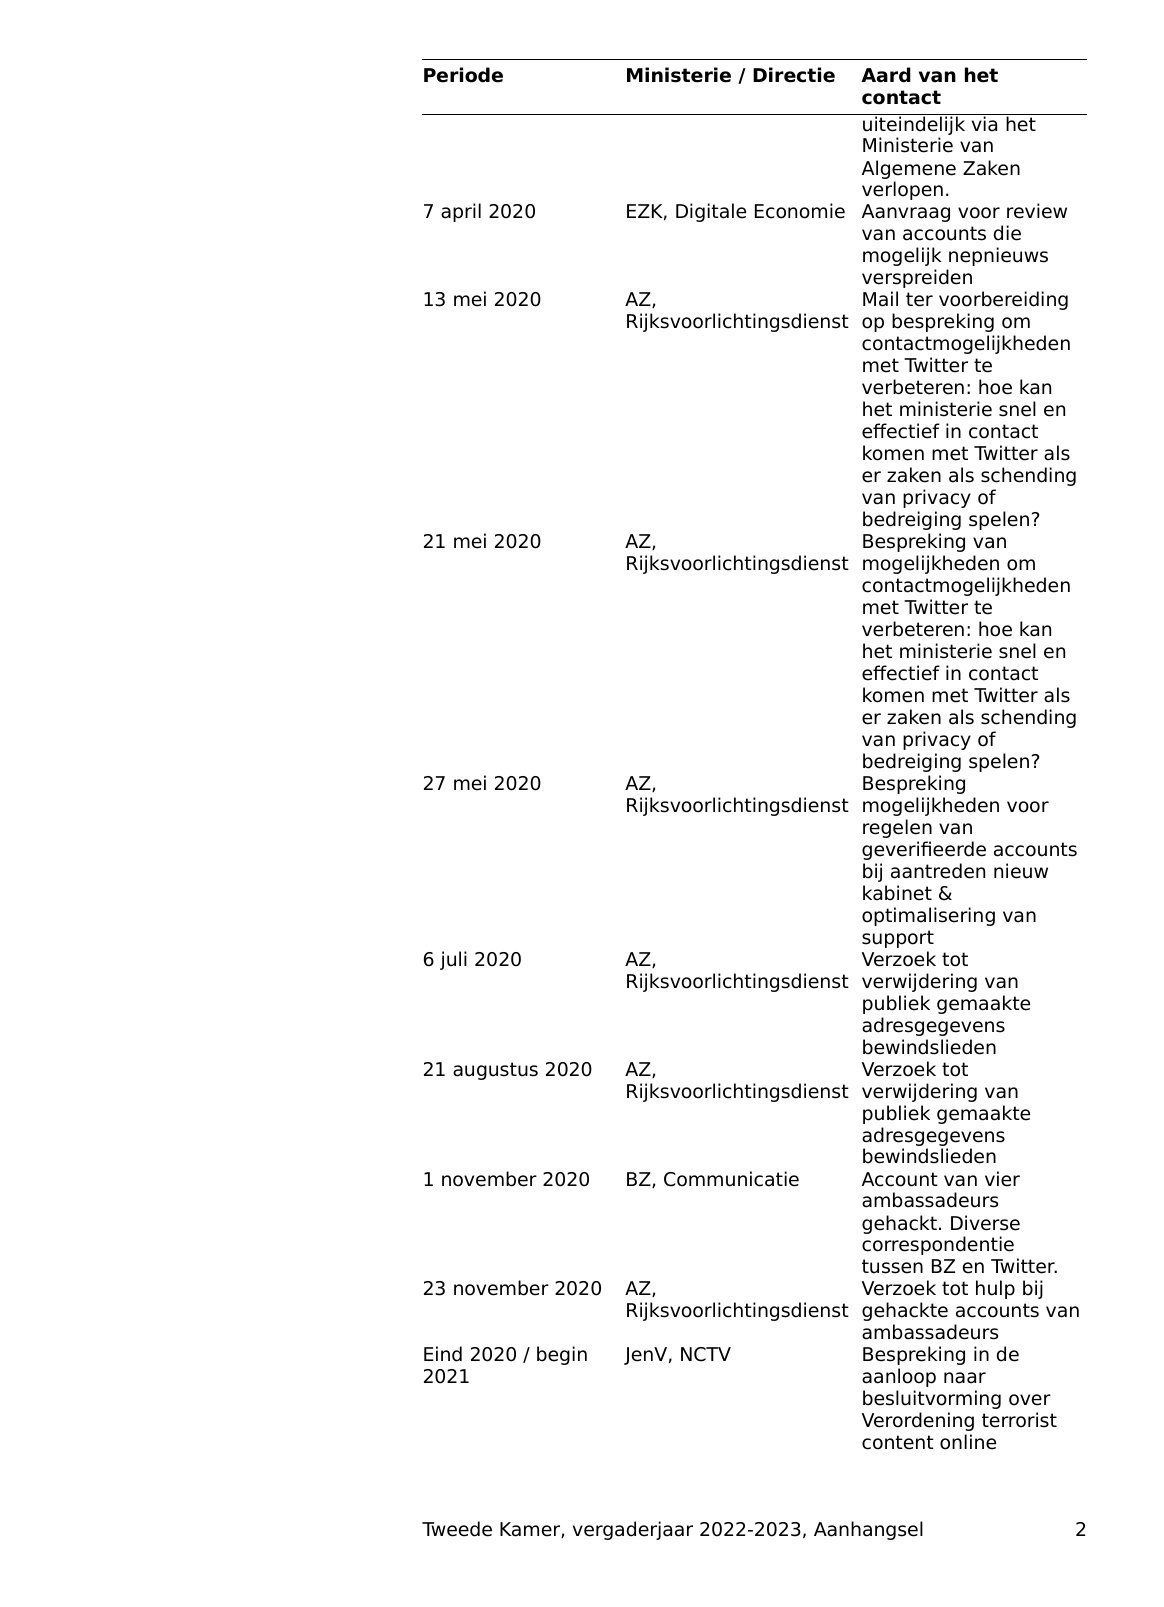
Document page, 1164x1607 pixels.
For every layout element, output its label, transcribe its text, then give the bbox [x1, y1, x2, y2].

table_header Aard van het contact [855, 60, 1087, 113]
table_cell Bespreking in de aanloop naar besluitvorming over Verordening terrorist content online [855, 1344, 1087, 1454]
table_cell 13 mei 2020 [422, 289, 619, 531]
table_cell AZ, Rijksvoorlichtingsdienst [619, 1278, 855, 1344]
table_cell 21 augustus 2020 [422, 1059, 619, 1168]
table_cell Bespreking van mogelijkheden om contactmogelijkheden met Twitter te verbeteren: hoe kan het ministerie snel en effectief in contact komen met Twitter als er zaken als schending van privacy of bedreiging spelen? [855, 531, 1087, 773]
table_cell Verzoek tot verwijdering van publiek gemaakte adresgegevens bewindslieden [855, 1059, 1087, 1168]
table_cell 27 mei 2020 [422, 773, 619, 949]
table_cell 21 mei 2020 [422, 531, 619, 773]
table_cell AZ, Rijksvoorlichtingsdienst [619, 1059, 855, 1168]
table_cell Account van vier ambassadeurs gehackt. Diverse correspondentie tussen BZ en Twitter. [855, 1169, 1087, 1278]
table_cell [422, 115, 619, 201]
table_cell BZ, Communicatie [619, 1169, 855, 1278]
table_cell Verzoek tot hulp bij gehackte accounts van ambassadeurs [855, 1278, 1087, 1344]
table_header Ministerie / Directie [619, 60, 855, 113]
table_cell Mail ter voorbereiding op bespreking om contactmogelijkheden met Twitter te verbeteren: hoe kan het ministerie snel en effectief in contact komen met Twitter als er zaken als schending van privacy of bedreiging spelen? [855, 289, 1087, 531]
table_cell Eind 2020 / begin 2021 [422, 1344, 619, 1454]
table_cell Bespreking mogelijkheden voor regelen van geverifieerde accounts bij aantreden nieuw kabinet & optimalisering van support [855, 773, 1087, 949]
table_cell Verzoek tot verwijdering van publiek gemaakte adresgegevens bewindslieden [855, 949, 1087, 1058]
table_cell 7 april 2020 [422, 201, 619, 289]
table_cell Aanvraag voor review van accounts die mogelijk nepnieuws verspreiden [855, 201, 1087, 289]
table_cell 6 juli 2020 [422, 949, 619, 1058]
table_cell AZ, Rijksvoorlichtingsdienst [619, 773, 855, 949]
table_cell EZK, Digitale Economie [619, 201, 855, 289]
table_cell AZ, Rijksvoorlichtingsdienst [619, 531, 855, 773]
table_cell AZ, Rijksvoorlichtingsdienst [619, 949, 855, 1058]
table_cell uiteindelijk via het Ministerie van Algemene Zaken verlopen. [855, 115, 1087, 201]
table_cell AZ, Rijksvoorlichtingsdienst [619, 289, 855, 531]
table_cell JenV, NCTV [619, 1344, 855, 1454]
table_cell 1 november 2020 [422, 1169, 619, 1278]
table_cell 23 november 2020 [422, 1278, 619, 1344]
table_cell [619, 115, 855, 201]
table_header Periode [422, 60, 619, 113]
